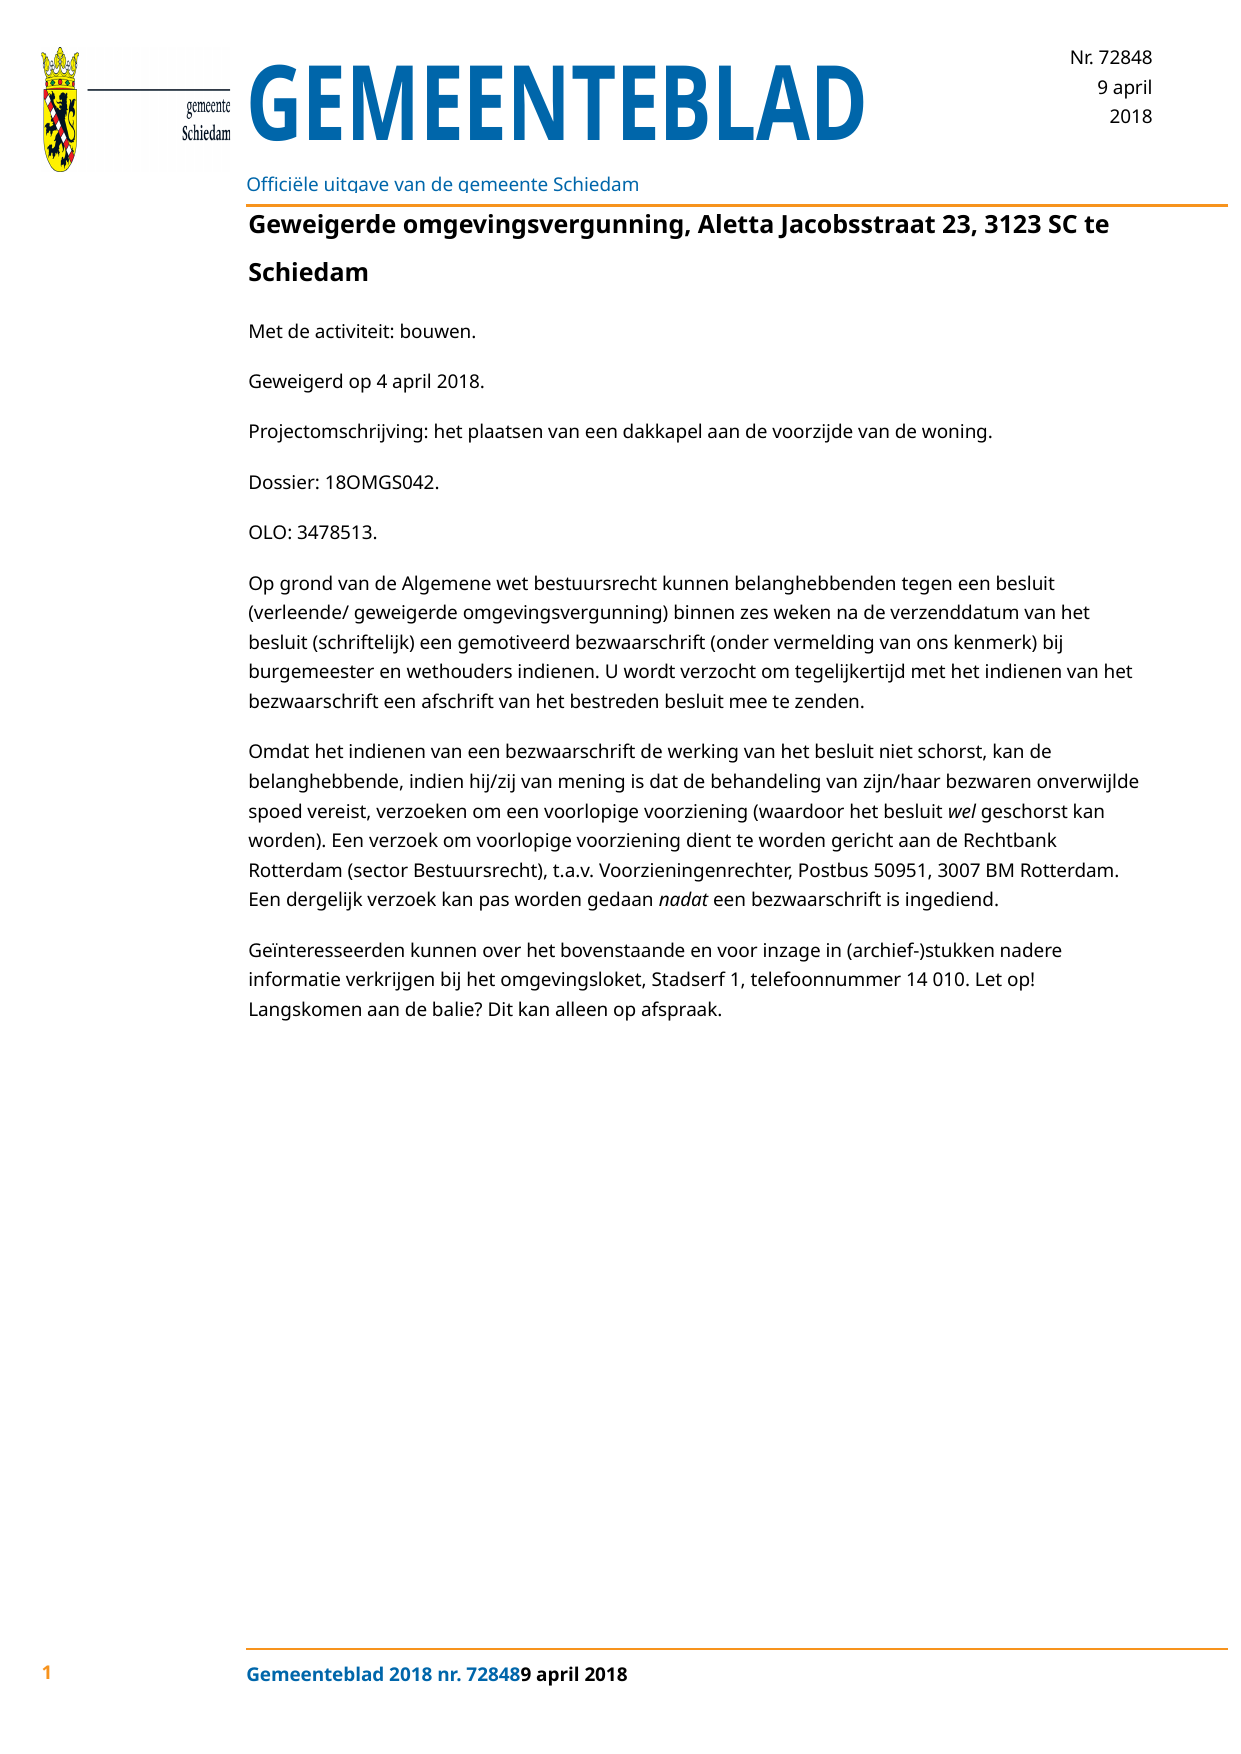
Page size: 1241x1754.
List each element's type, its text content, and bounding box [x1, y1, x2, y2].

text OLO: 3478513. [248, 519, 1152, 545]
text Omdat het indienen van een bezwaarschrift de werking van het besluit niet schorst, kan de belanghebbende, indien hij/zij van mening is dat de behandeling van zijn/haar bezwaren onverwijlde spoed vereist, verzoeken om een voorlopige voorziening (waardoor het besluit wel geschorst kan worden). Een verzoek om voorlopige voorziening dient te worden gericht aan de Rechtbank Rotterdam (sector Bestuursrecht), t.a.v. Voorzieningenrechter, Postbus 50951, 3007 BM Rotterdam. Een dergelijk verzoek kan pas worden gedaan nadat een bezwaarschrift is ingediend. [248, 739, 1152, 912]
text Projectomschrijving: het plaatsen van een dakkapel aan de voorzijde van de woning. [248, 419, 1152, 444]
text Geweigerd op 4 april 2018. [248, 368, 1152, 394]
text Geweigerde omgevingsvergunning, Aletta Jacobsstraat 23, 3123 SC te Schiedam [248, 207, 1152, 288]
text Op grond van de Algemene wet bestuursrecht kunnen belanghebbenden tegen een besluit (verleende/ geweigerde omgevingsvergunning) binnen zes weken na de verzenddatum van het besluit (schriftelijk) een gemotiveerd bezwaarschrift (onder vermelding van ons kenmerk) bij burgemeester en wethouders indienen. U wordt verzocht om tegelijkertijd met het indienen van het bezwaarschrift een afschrift van het bestreden besluit mee te zenden. [248, 570, 1152, 714]
text Geïnteresseerden kunnen over het bovenstaande en voor inzage in (archief-)stukken nadere informatie verkrijgen bij het omgevingsloket, Stadserf 1, telefoonnummer 14 010. Let op! Langskomen aan de balie? Dit kan alleen op afspraak. [248, 937, 1152, 1022]
text Met de activiteit: bouwen. [248, 318, 1152, 344]
picture [41, 47, 231, 172]
text Dossier: 18OMGS042. [248, 469, 1152, 495]
